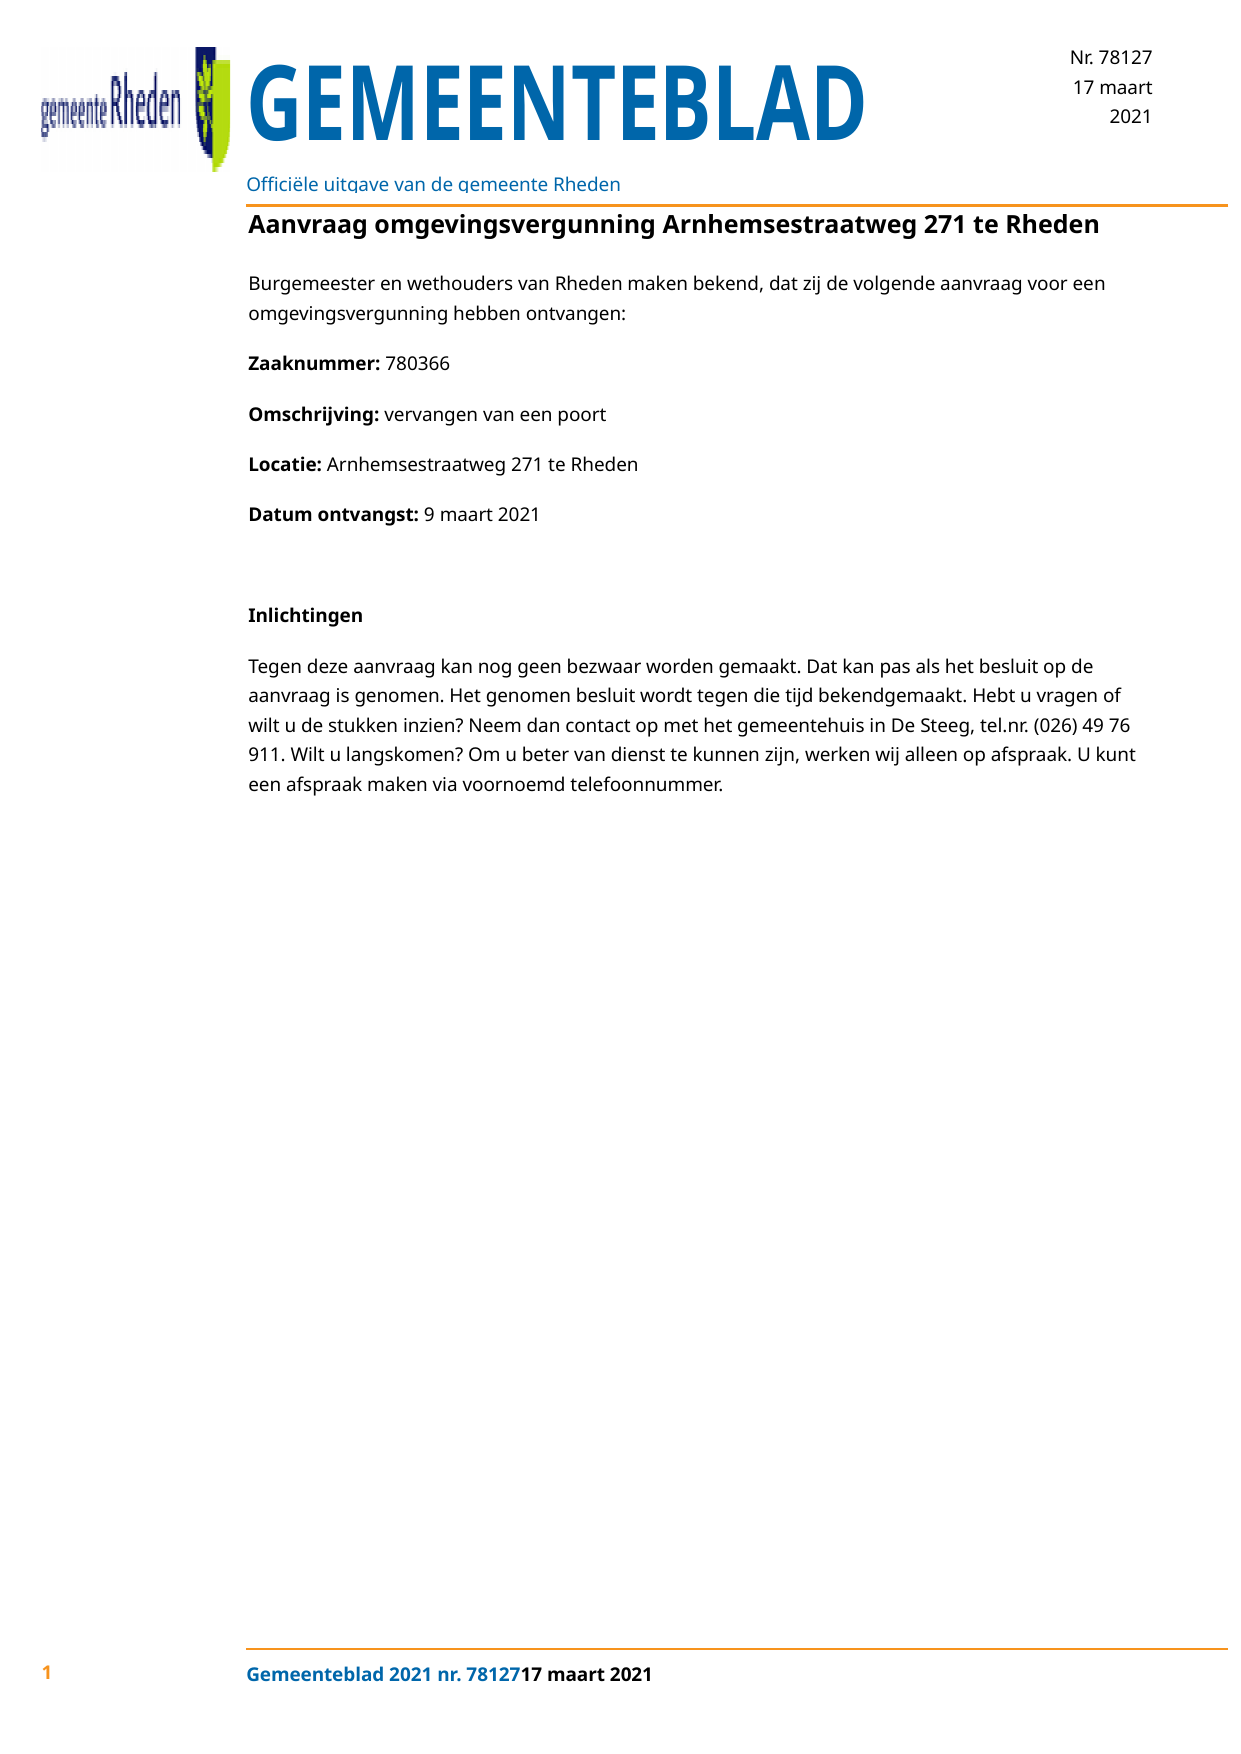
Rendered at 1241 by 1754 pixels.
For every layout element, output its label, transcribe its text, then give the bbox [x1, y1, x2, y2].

text Zaaknummer: 780366 [248, 350, 1152, 376]
picture [41, 47, 231, 172]
text Inlichtingen [248, 602, 1152, 628]
text Datum ontvangst: 9 maart 2021 [248, 502, 1152, 527]
text Burgemeester en wethouders van Rheden maken bekend, dat zij de volgende aanvraag voor een omgevingsvergunning hebben ontvangen: [248, 270, 1152, 326]
text Locatie: Arnhemsestraatweg 271 te Rheden [248, 451, 1152, 477]
text Aanvraag omgevingsvergunning Arnhemsestraatweg 271 te Rheden [248, 207, 1152, 241]
text Tegen deze aanvraag kan nog geen bezwaar worden gemaakt. Dat kan pas als het besluit op de aanvraag is genomen. Het genomen besluit wordt tegen die tijd bekendgemaakt. Hebt u vragen of wilt u de stukken inzien? Neem dan contact op met het gemeentehuis in De Steeg, tel.nr. (026) 49 76 911. Wilt u langskomen? Om u beter van dienst te kunnen zijn, werken wij alleen op afspraak. U kunt een afspraak maken via voornoemd telefoonnummer. [248, 653, 1152, 797]
text Omschrijving: vervangen van een poort [248, 401, 1152, 426]
